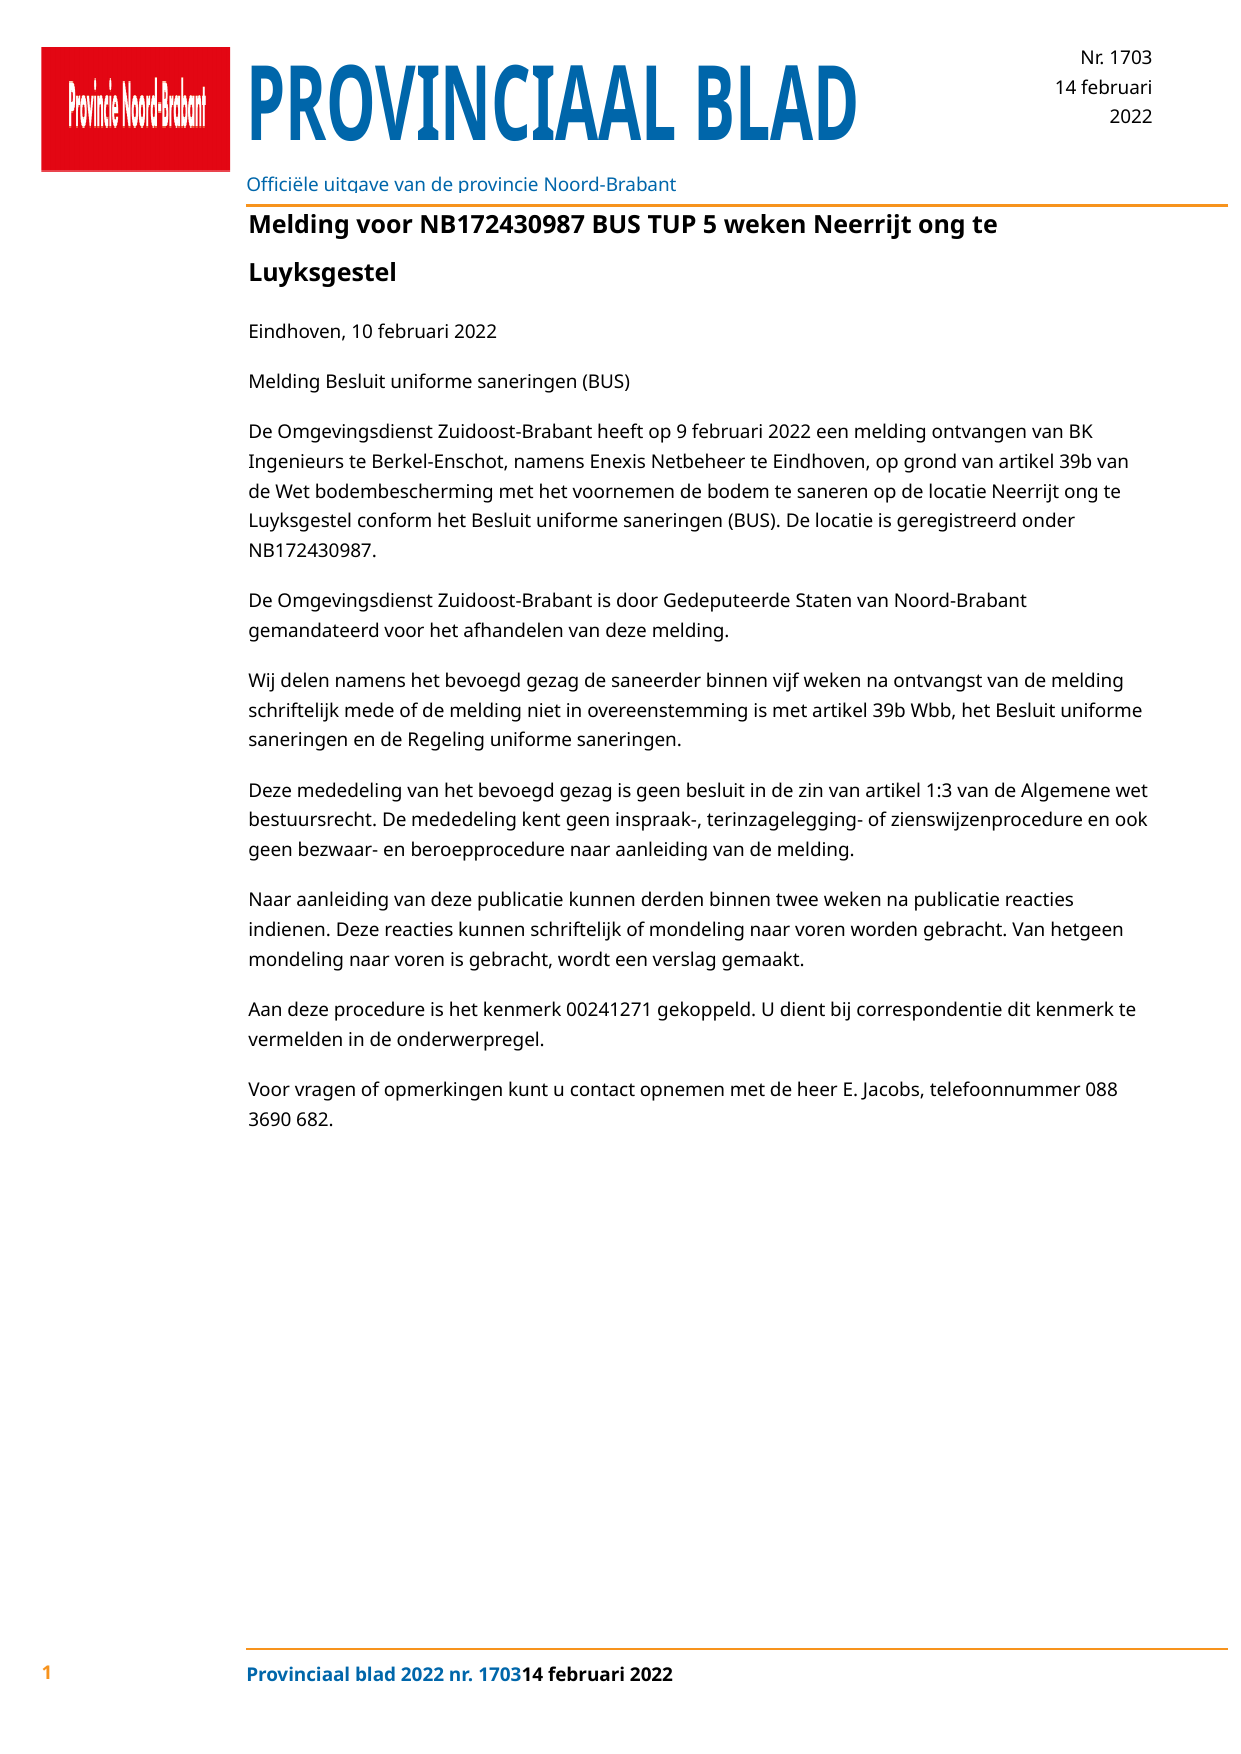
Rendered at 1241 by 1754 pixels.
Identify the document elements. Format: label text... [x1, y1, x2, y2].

text De Omgevingsdienst Zuidoost-Brabant heeft op 9 februari 2022 een melding ontvangen van BK Ingenieurs te Berkel-Enschot, namens Enexis Netbeheer te Eindhoven, op grond van artikel 39b van de Wet bodembescherming met het voornemen de bodem te saneren op de locatie Neerrijt ong te Luyksgestel conform het Besluit uniforme saneringen (BUS). De locatie is geregistreerd onder NB172430987. [248, 419, 1152, 563]
text Wij delen namens het bevoegd gezag de saneerder binnen vijf weken na ontvangst van de melding schriftelijk mede of de melding niet in overeenstemming is met artikel 39b Wbb, het Besluit uniforme saneringen en de Regeling uniforme saneringen. [248, 667, 1152, 752]
text Aan deze procedure is het kenmerk 00241271 gekoppeld. U dient bij correspondentie dit kenmerk te vermelden in de onderwerpregel. [248, 996, 1152, 1052]
text Eindhoven, 10 februari 2022 [248, 318, 1152, 344]
text Deze mededeling van het bevoegd gezag is geen besluit in de zin van artikel 1:3 van de Algemene wet bestuursrecht. De mededeling kent geen inspraak-, terinzagelegging- of zienswijzenprocedure en ook geen bezwaar- en beroepprocedure naar aanleiding van de melding. [248, 777, 1152, 862]
text De Omgevingsdienst Zuidoost-Brabant is door Gedeputeerde Staten van Noord-Brabant gemandateerd voor het afhandelen van deze melding. [248, 587, 1152, 643]
text Melding voor NB172430987 BUS TUP 5 weken Neerrijt ong te Luyksgestel [248, 207, 1152, 288]
text Melding Besluit uniforme saneringen (BUS) [248, 368, 1152, 394]
text Naar aanleiding van deze publicatie kunnen derden binnen twee weken na publicatie reacties indienen. Deze reacties kunnen schriftelijk of mondeling naar voren worden gebracht. Van hetgeen mondeling naar voren is gebracht, wordt een verslag gemaakt. [248, 887, 1152, 972]
text Voor vragen of opmerkingen kunt u contact opnemen met de heer E. Jacobs, telefoonnummer 088 3690 682. [248, 1076, 1152, 1132]
picture [41, 47, 231, 172]
